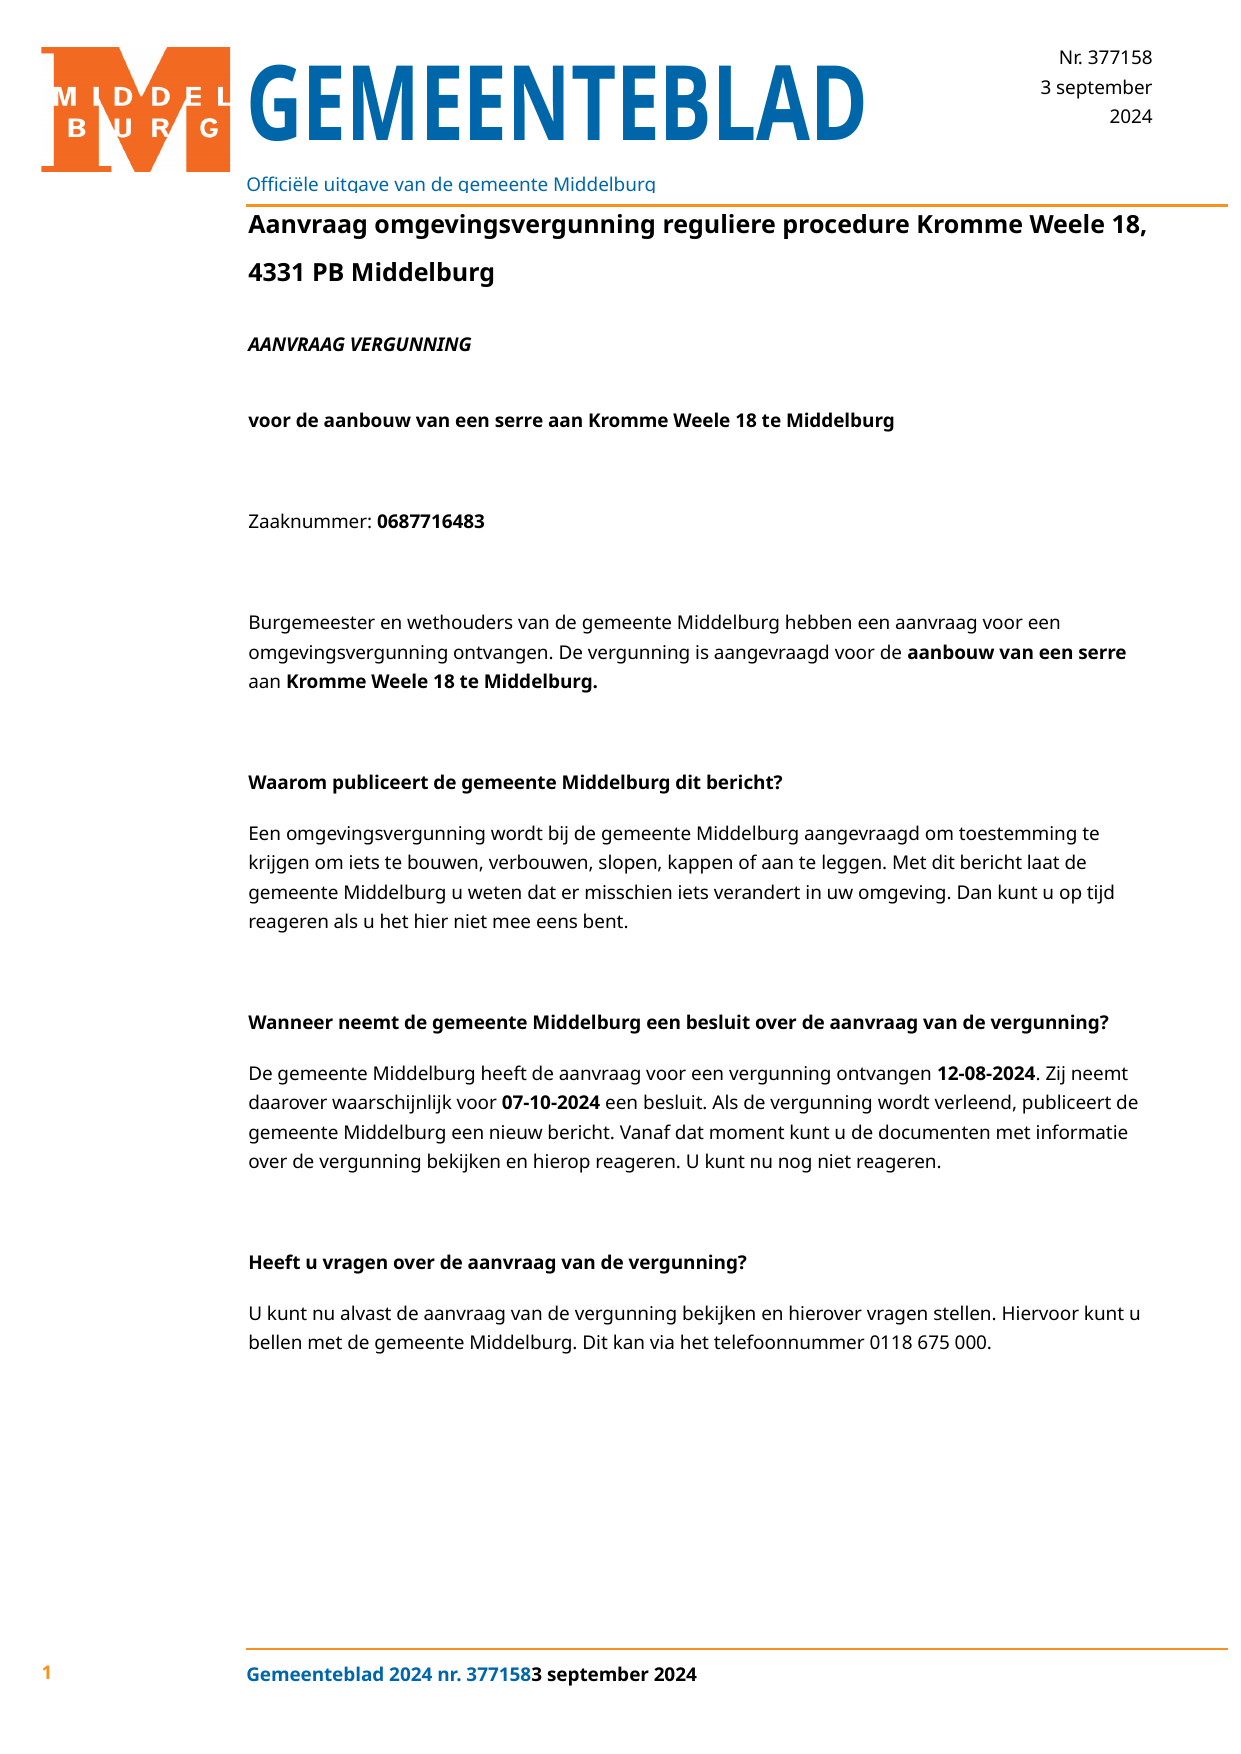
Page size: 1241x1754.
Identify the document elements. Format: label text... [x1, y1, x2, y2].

text Burgemeester en wethouders van de gemeente Middelburg hebben een aanvraag voor een omgevingsvergunning ontvangen. De vergunning is aangevraagd voor de aanbouw van een serre aan Kromme Weele 18 te Middelburg. [248, 609, 1152, 694]
text AANVRAAG VERGUNNING [248, 331, 1152, 357]
text U kunt nu alvast de aanvraag van de vergunning bekijken en hierover vragen stellen. Hiervoor kunt u bellen met de gemeente Middelburg. Dit kan via het telefoonnummer 0118 675 000. [248, 1300, 1152, 1355]
text Waarom publiceert de gemeente Middelburg dit bericht? [248, 769, 1152, 795]
picture [41, 47, 231, 172]
text Een omgevingsvergunning wordt bij de gemeente Middelburg aangevraagd om toestemming te krijgen om iets te bouwen, verbouwen, slopen, kappen of aan te leggen. Met dit bericht laat de gemeente Middelburg u weten dat er misschien iets verandert in uw omgeving. Dan kunt u op tijd reageren als u het hier niet mee eens bent. [248, 820, 1152, 934]
text Zaaknummer: 0687716483 [248, 508, 1152, 534]
text De gemeente Middelburg heeft de aanvraag voor een vergunning ontvangen 12-08-2024. Zij neemt daarover waarschijnlijk voor 07-10-2024 een besluit. Als de vergunning wordt verleend, publiceert de gemeente Middelburg een nieuw bericht. Vanaf dat moment kunt u de documenten met informatie over de vergunning bekijken en hierop reageren. U kunt nu nog niet reageren. [248, 1060, 1152, 1174]
text voor de aanbouw van een serre aan Kromme Weele 18 te Middelburg [248, 408, 1152, 433]
text Wanneer neemt de gemeente Middelburg een besluit over de aanvraag van de vergunning? [248, 1009, 1152, 1035]
text Aanvraag omgevingsvergunning reguliere procedure Kromme Weele 18, 4331 PB Middelburg [248, 207, 1152, 288]
text Heeft u vragen over de aanvraag van de vergunning? [248, 1249, 1152, 1275]
